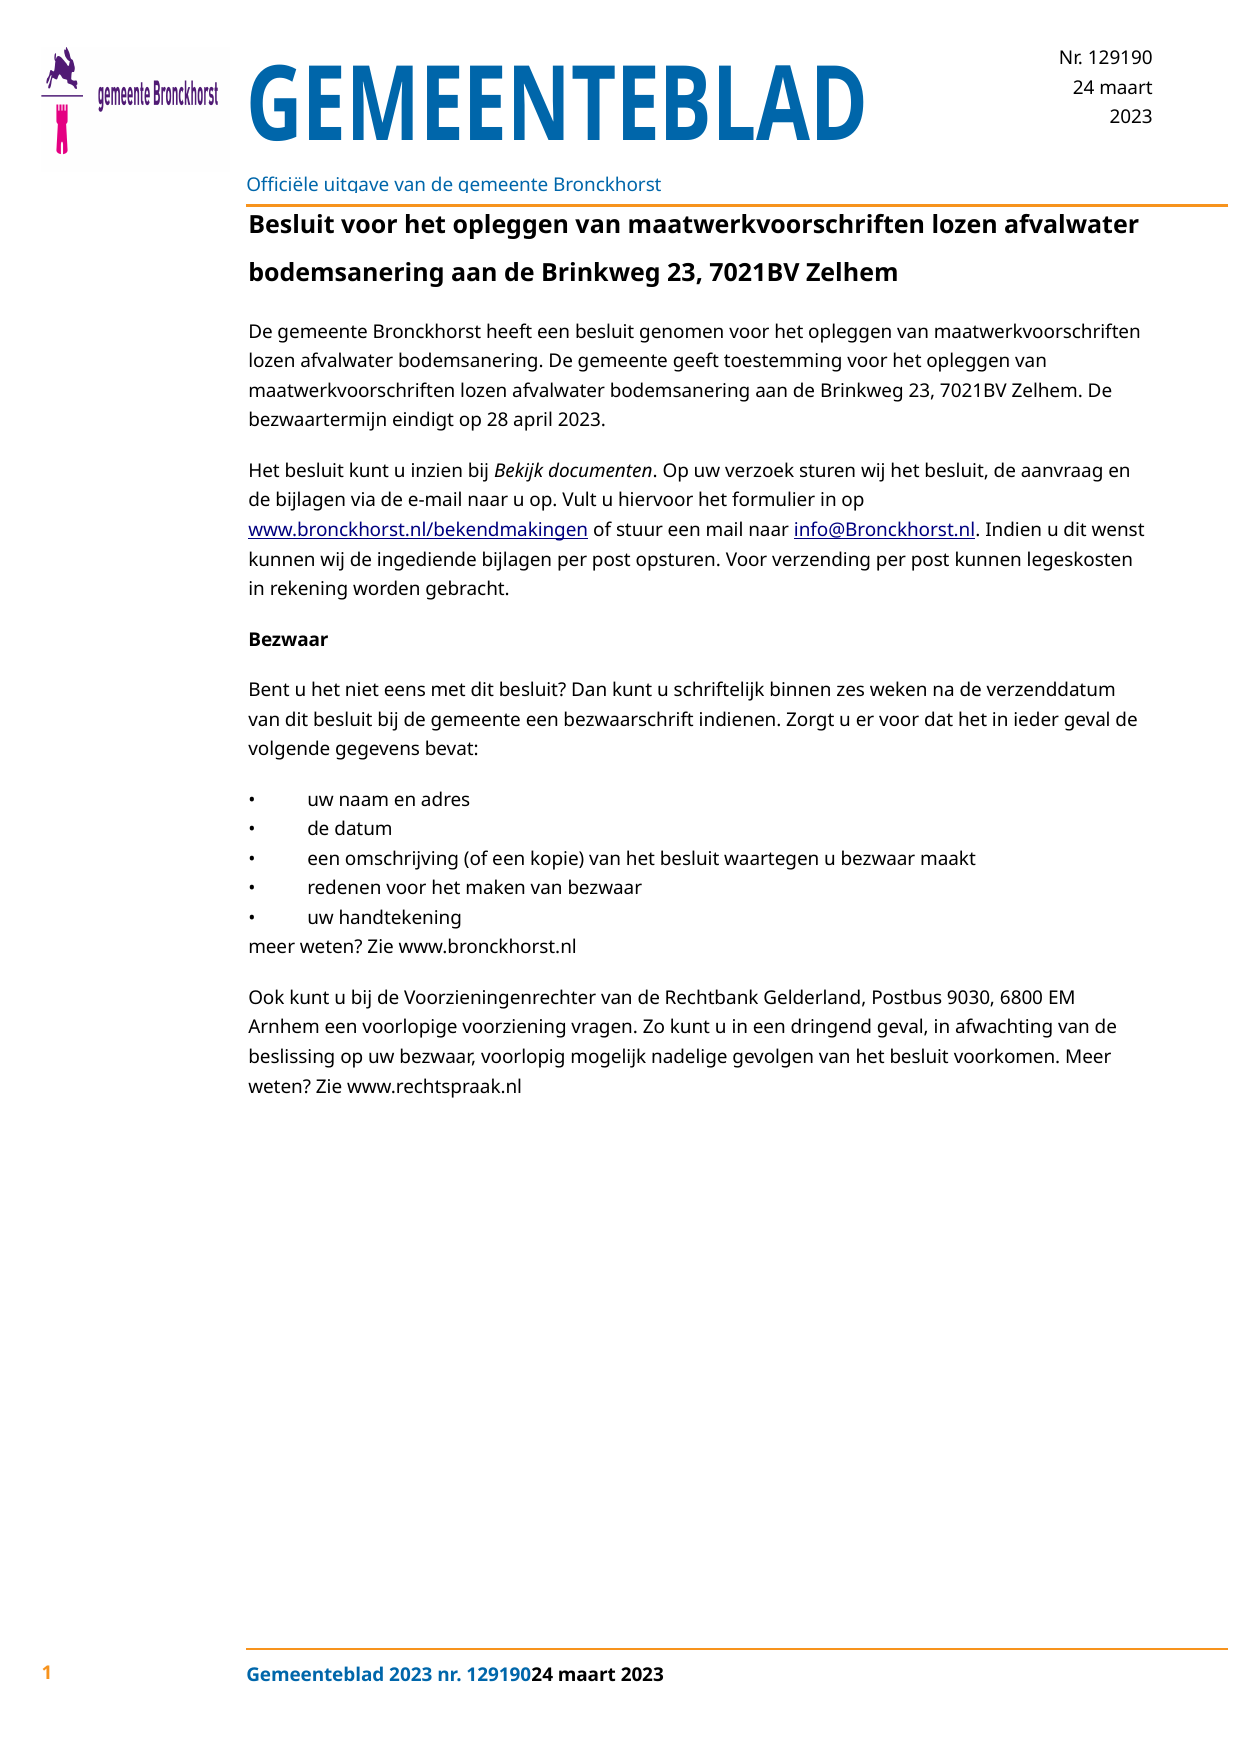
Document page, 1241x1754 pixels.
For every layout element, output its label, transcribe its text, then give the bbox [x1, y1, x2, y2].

text Bent u het niet eens met dit besluit? Dan kunt u schriftelijk binnen zes weken na de verzenddatum van dit besluit bij de gemeente een bezwaarschrift indienen. Zorgt u er voor dat het in ieder geval de volgende gegevens bevat: [248, 676, 1152, 761]
list een omschrijving (of een kopie) van het besluit waartegen u bezwaar maakt [248, 845, 1152, 871]
list uw naam en adres [248, 786, 1152, 812]
list de datum [248, 815, 1152, 841]
text Het besluit kunt u inzien bij Bekijk documenten. Op uw verzoek sturen wij het besluit, de aanvraag en de bijlagen via de e-mail naar u op. Vult u hiervoor het formulier in op www.bronckhorst.nl/bekendmakingen of stuur een mail naar info@Bronckhorst.nl. Indien u dit wenst kunnen wij de ingediende bijlagen per post opsturen. Voor verzending per post kunnen legeskosten in rekening worden gebracht. [248, 457, 1152, 601]
text Ook kunt u bij de Voorzieningenrechter van de Rechtbank Gelderland, Postbus 9030, 6800 EM Arnhem een voorlopige voorziening vragen. Zo kunt u in een dringend geval, in afwachting van de beslissing op uw bezwaar, voorlopig mogelijk nadelige gevolgen van het besluit voorkomen. Meer weten? Zie www.rechtspraak.nl [248, 984, 1152, 1099]
text meer weten? Zie www.bronckhorst.nl [248, 934, 1152, 959]
list uw handtekening [248, 904, 1152, 930]
text Bezwaar [248, 626, 1152, 652]
text De gemeente Bronckhorst heeft een besluit genomen voor het opleggen van maatwerkvoorschriften lozen afvalwater bodemsanering. De gemeente geeft toestemming voor het opleggen van maatwerkvoorschriften lozen afvalwater bodemsanering aan de Brinkweg 23, 7021BV Zelhem. De bezwaartermijn eindigt op 28 april 2023. [248, 318, 1152, 432]
picture [41, 47, 231, 172]
list redenen voor het maken van bezwaar [248, 874, 1152, 900]
text Besluit voor het opleggen van maatwerkvoorschriften lozen afvalwater bodemsanering aan de Brinkweg 23, 7021BV Zelhem [248, 207, 1152, 288]
